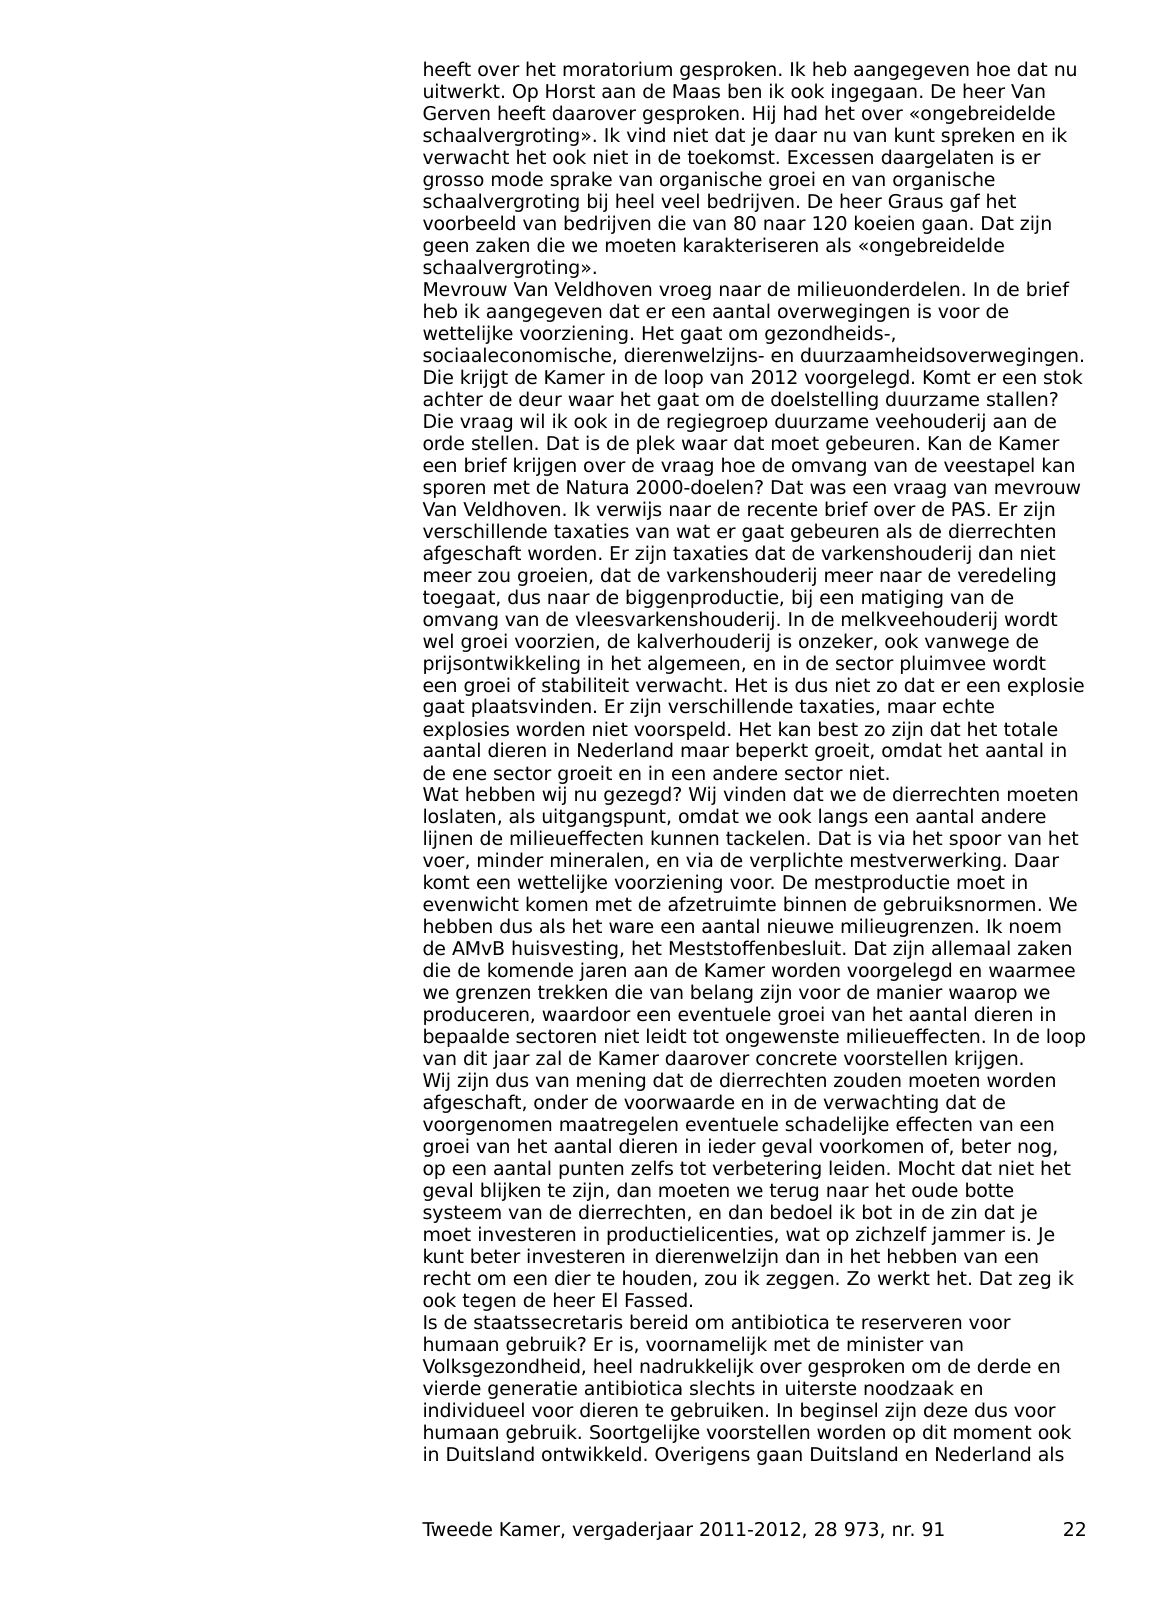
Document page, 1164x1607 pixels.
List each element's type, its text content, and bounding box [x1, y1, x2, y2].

text Mevrouw Van Veldhoven vroeg naar de milieuonderdelen. In de brief heb ik aangegeven dat er een aantal overwegingen is voor de wettelijke voorziening. Het gaat om gezondheids-, sociaaleconomische, dierenwelzijns- en duurzaamheidsoverwegingen. Die krijgt de Kamer in de loop van 2012 voorgelegd. Komt er een stok achter de deur waar het gaat om de doelstelling duurzame stallen? Die vraag wil ik ook in de regiegroep duurzame veehouderij aan de orde stellen. Dat is de plek waar dat moet gebeuren. Kan de Kamer een brief krijgen over de vraag hoe de omvang van de veestapel kan sporen met de Natura 2000-doelen? Dat was een vraag van mevrouw Van Veldhoven. Ik verwijs naar de recente brief over de PAS. Er zijn verschillende taxaties van wat er gaat gebeuren als de dierrechten afgeschaft worden. Er zijn taxaties dat de varkenshouderij dan niet meer zou groeien, dat de varkenshouderij meer naar de veredeling toegaat, dus naar de biggenproductie, bij een matiging van de omvang van de vleesvarkenshouderij. In de melkveehouderij wordt wel groei voorzien, de kalverhouderij is onzeker, ook vanwege de prijsontwikkeling in het algemeen, en in de sector pluimvee wordt een groei of stabiliteit verwacht. Het is dus niet zo dat er een explosie gaat plaatsvinden. Er zijn verschillende taxaties, maar echte explosies worden niet voorspeld. Het kan best zo zijn dat het totale aantal dieren in Nederland maar beperkt groeit, omdat het aantal in de ene sector groeit en in een andere sector niet. [422, 279, 1087, 784]
text Wat hebben wij nu gezegd? Wij vinden dat we de dierrechten moeten loslaten, als uitgangspunt, omdat we ook langs een aantal andere lijnen de milieueffecten kunnen tackelen. Dat is via het spoor van het voer, minder mineralen, en via de verplichte mestverwerking. Daar komt een wettelijke voorziening voor. De mestproductie moet in evenwicht komen met de afzetruimte binnen de gebruiksnormen. We hebben dus als het ware een aantal nieuwe milieugrenzen. Ik noem de AMvB huisvesting, het Meststoffenbesluit. Dat zijn allemaal zaken die de komende jaren aan de Kamer worden voorgelegd en waarmee we grenzen trekken die van belang zijn voor de manier waarop we produceren, waardoor een eventuele groei van het aantal dieren in bepaalde sectoren niet leidt tot ongewenste milieueffecten. In de loop van dit jaar zal de Kamer daarover concrete voorstellen krijgen. [422, 784, 1087, 1070]
text Wij zijn dus van mening dat de dierrechten zouden moeten worden afgeschaft, onder de voorwaarde en in de verwachting dat de voorgenomen maatregelen eventuele schadelijke effecten van een groei van het aantal dieren in ieder geval voorkomen of, beter nog, op een aantal punten zelfs tot verbetering leiden. Mocht dat niet het geval blijken te zijn, dan moeten we terug naar het oude botte systeem van de dierrechten, en dan bedoel ik bot in de zin dat je moet investeren in productielicenties, wat op zichzelf jammer is. Je kunt beter investeren in dierenwelzijn dan in het hebben van een recht om een dier te houden, zou ik zeggen. Zo werkt het. Dat zeg ik ook tegen de heer El Fassed. [422, 1070, 1087, 1312]
text heeft over het moratorium gesproken. Ik heb aangegeven hoe dat nu uitwerkt. Op Horst aan de Maas ben ik ook ingegaan. De heer Van Gerven heeft daarover gesproken. Hij had het over «ongebreidelde schaalvergroting». Ik vind niet dat je daar nu van kunt spreken en ik verwacht het ook niet in de toekomst. Excessen daargelaten is er grosso mode sprake van organische groei en van organische schaalvergroting bij heel veel bedrijven. De heer Graus gaf het voorbeeld van bedrijven die van 80 naar 120 koeien gaan. Dat zijn geen zaken die we moeten karakteriseren als «ongebreidelde schaalvergroting». [422, 59, 1087, 279]
text Is de staatssecretaris bereid om antibiotica te reserveren voor humaan gebruik? Er is, voornamelijk met de minister van Volksgezondheid, heel nadrukkelijk over gesproken om de derde en vierde generatie antibiotica slechts in uiterste noodzaak en individueel voor dieren te gebruiken. In beginsel zijn deze dus voor humaan gebruik. Soortgelijke voorstellen worden op dit moment ook in Duitsland ontwikkeld. Overigens gaan Duitsland en Nederland als [422, 1312, 1087, 1466]
